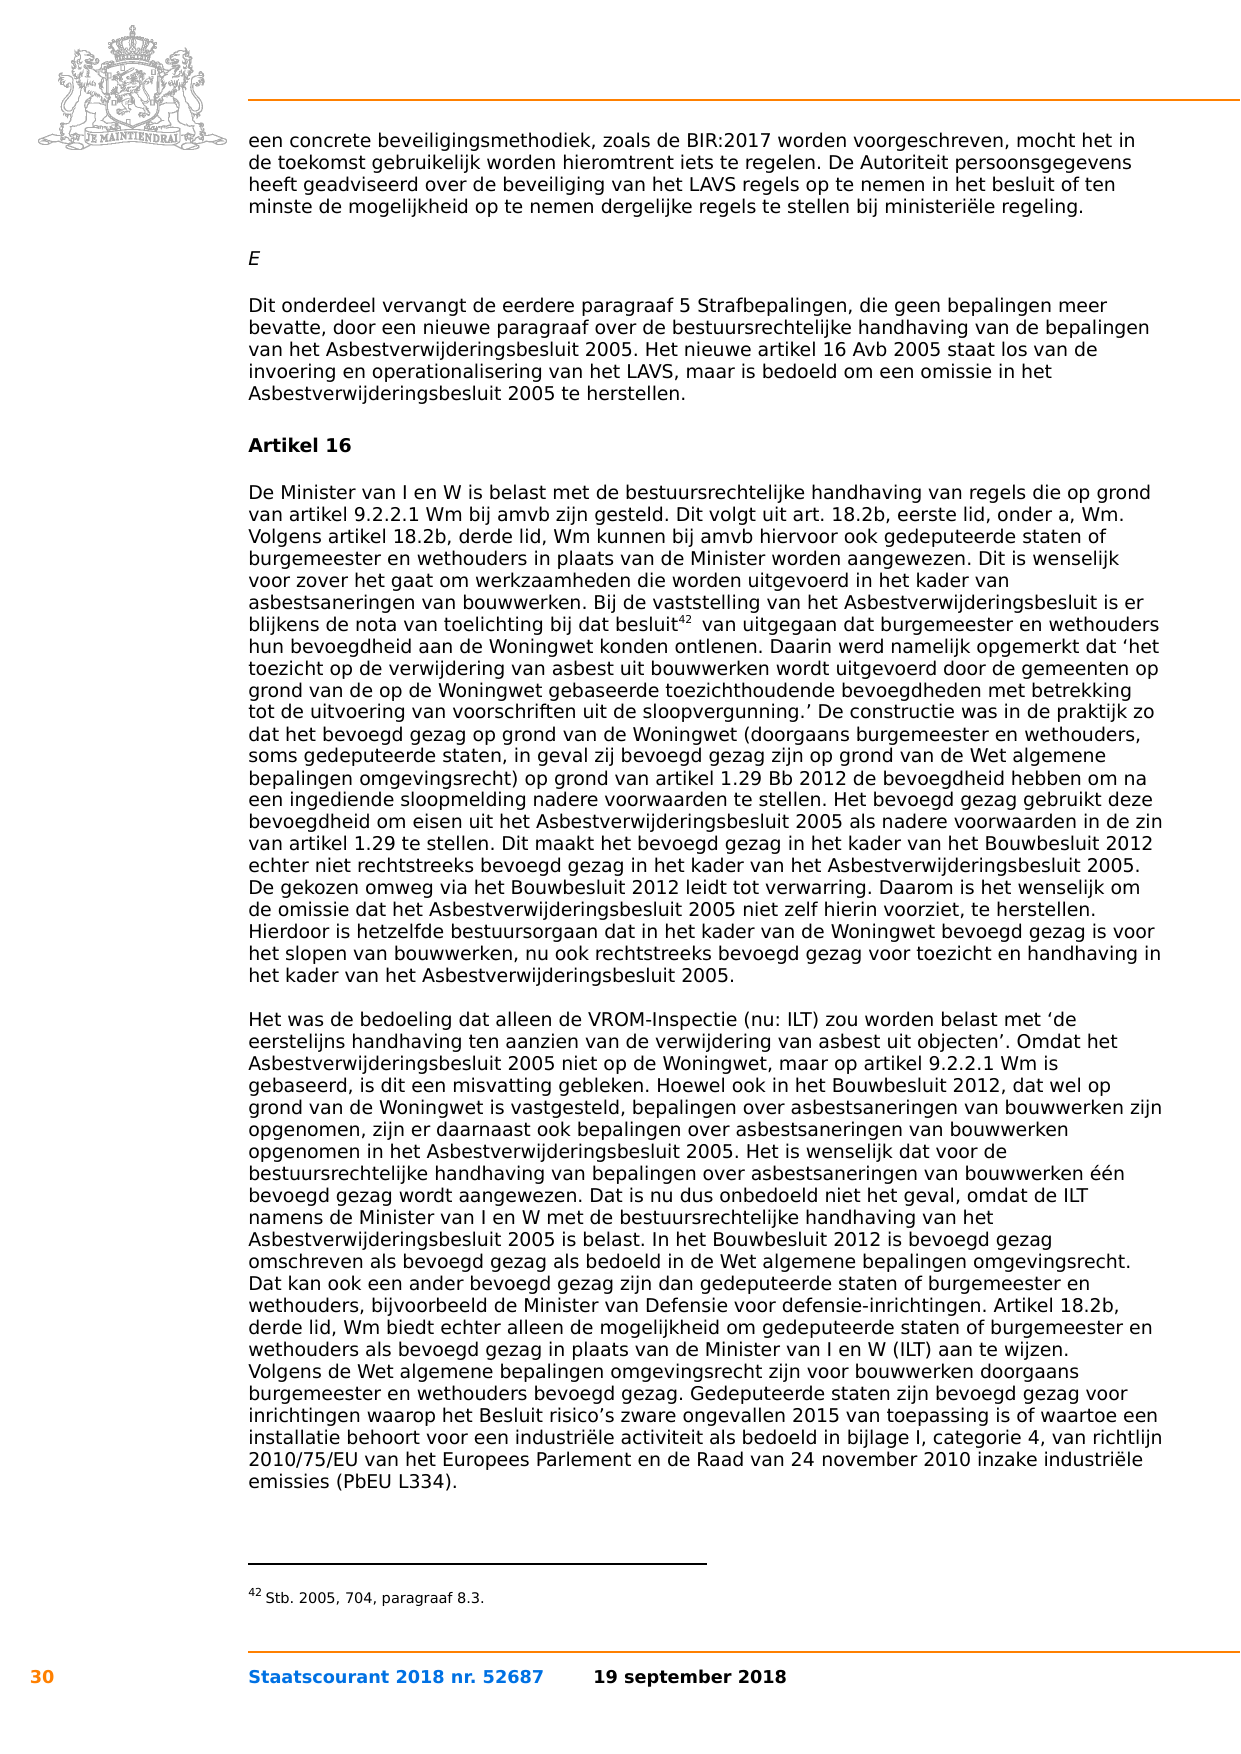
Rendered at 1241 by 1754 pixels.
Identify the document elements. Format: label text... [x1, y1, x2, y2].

subtitle E [248, 248, 1163, 270]
text Volgens de Wet algemene bepalingen omgevingsrecht zijn voor bouwwerken doorgaans burgemeester en wethouders bevoegd gezag. Gedeputeerde staten zijn bevoegd gezag voor inrichtingen waarop het Besluit risico’s zware ongevallen 2015 van toepassing is of waartoe een installatie behoort voor een industriële activiteit als bedoeld in bijlage I, categorie 4, van richtlijn 2010/75/EU van het Europees Parlement en de Raad van 24 november 2010 inzake industriële emissies (PbEU L334). [248, 1361, 1163, 1493]
text De gekozen omweg via het Bouwbesluit 2012 leidt tot verwarring. Daarom is het wenselijk om de omissie dat het Asbestverwijderingsbesluit 2005 niet zelf hierin voorziet, te herstellen. Hierdoor is hetzelfde bestuursorgaan dat in het kader van de Woningwet bevoegd gezag is voor het slopen van bouwwerken, nu ook rechtstreeks bevoegd gezag voor toezicht en handhaving in het kader van het Asbestverwijderingsbesluit 2005. [248, 877, 1163, 987]
text Dit onderdeel vervangt de eerdere paragraaf 5 Strafbepalingen, die geen bepalingen meer bevatte, door een nieuwe paragraaf over de bestuursrechtelijke handhaving van de bepalingen van het Asbestverwijderingsbesluit 2005. Het nieuwe artikel 16 Avb 2005 staat los van de invoering en operationalisering van het LAVS, maar is bedoeld om een omissie in het Asbestverwijderingsbesluit 2005 te herstellen. [248, 295, 1163, 405]
text Het was de bedoeling dat alleen de VROM-Inspectie (nu: ILT) zou worden belast met ‘de eerstelijns handhaving ten aanzien van de verwijdering van asbest uit objecten’. Omdat het Asbestverwijderingsbesluit 2005 niet op de Woningwet, maar op artikel 9.2.2.1 Wm is gebaseerd, is dit een misvatting gebleken. Hoewel ook in het Bouwbesluit 2012, dat wel op grond van de Woningwet is vastgesteld, bepalingen over asbestsaneringen van bouwwerken zijn opgenomen, zijn er daarnaast ook bepalingen over asbestsaneringen van bouwwerken opgenomen in het Asbestverwijderingsbesluit 2005. Het is wenselijk dat voor de bestuursrechtelijke handhaving van bepalingen over asbestsaneringen van bouwwerken één bevoegd gezag wordt aangewezen. Dat is nu dus onbedoeld niet het geval, omdat de ILT namens de Minister van I en W met de bestuursrechtelijke handhaving van het Asbestverwijderingsbesluit 2005 is belast. In het Bouwbesluit 2012 is bevoegd gezag omschreven als bevoegd gezag als bedoeld in de Wet algemene bepalingen omgevingsrecht. Dat kan ook een ander bevoegd gezag zijn dan gedeputeerde staten of burgemeester en wethouders, bijvoorbeeld de Minister van Defensie voor defensie-inrichtingen. Artikel 18.2b, derde lid, Wm biedt echter alleen de mogelijkheid om gedeputeerde staten of burgemeester en wethouders als bevoegd gezag in plaats van de Minister van I en W (ILT) aan te wijzen. [248, 1009, 1163, 1361]
text De Minister van I en W is belast met de bestuursrechtelijke handhaving van regels die op grond van artikel 9.2.2.1 Wm bij amvb zijn gesteld. Dit volgt uit art. 18.2b, eerste lid, onder a, Wm. [248, 482, 1163, 526]
picture [38, 25, 227, 150]
text Stb. 2005, 704, paragraaf 8.3. [248, 1586, 1163, 1608]
text Volgens artikel 18.2b, derde lid, Wm kunnen bij amvb hiervoor ook gedeputeerde staten of burgemeester en wethouders in plaats van de Minister worden aangewezen. Dit is wenselijk voor zover het gaat om werkzaamheden die worden uitgevoerd in het kader van asbestsaneringen van bouwwerken. Bij de vaststelling van het Asbestverwijderingsbesluit is er blijkens de nota van toelichting bij dat besluit van uitgegaan dat burgemeester en wethouders hun bevoegdheid aan de Woningwet konden ontlenen. Daarin werd namelijk opgemerkt dat ‘het toezicht op de verwijdering van asbest uit bouwwerken wordt uitgevoerd door de gemeenten op grond van de op de Woningwet gebaseerde toezichthoudende bevoegdheden met betrekking tot de uitvoering van voorschriften uit de sloopvergunning.’ De constructie was in de praktijk zo dat het bevoegd gezag op grond van de Woningwet (doorgaans burgemeester en wethouders, soms gedeputeerde staten, in geval zij bevoegd gezag zijn op grond van de Wet algemene bepalingen omgevingsrecht) op grond van artikel 1.29 Bb 2012 de bevoegdheid hebben om na een ingediende sloopmelding nadere voorwaarden te stellen. Het bevoegd gezag gebruikt deze bevoegdheid om eisen uit het Asbestverwijderingsbesluit 2005 als nadere voorwaarden in de zin van artikel 1.29 te stellen. Dit maakt het bevoegd gezag in het kader van het Bouwbesluit 2012 echter niet rechtstreeks bevoegd gezag in het kader van het Asbestverwijderingsbesluit 2005. [248, 526, 1163, 877]
text een concrete beveiligingsmethodiek, zoals de BIR:2017 worden voorgeschreven, mocht het in de toekomst gebruikelijk worden hieromtrent iets te regelen. De Autoriteit persoonsgegevens heeft geadviseerd over de beveiliging van het LAVS regels op te nemen in het besluit of ten minste de mogelijkheid op te nemen dergelijke regels te stellen bij ministeriële regeling. [248, 130, 1163, 218]
subtitle Artikel 16 [248, 435, 1163, 457]
